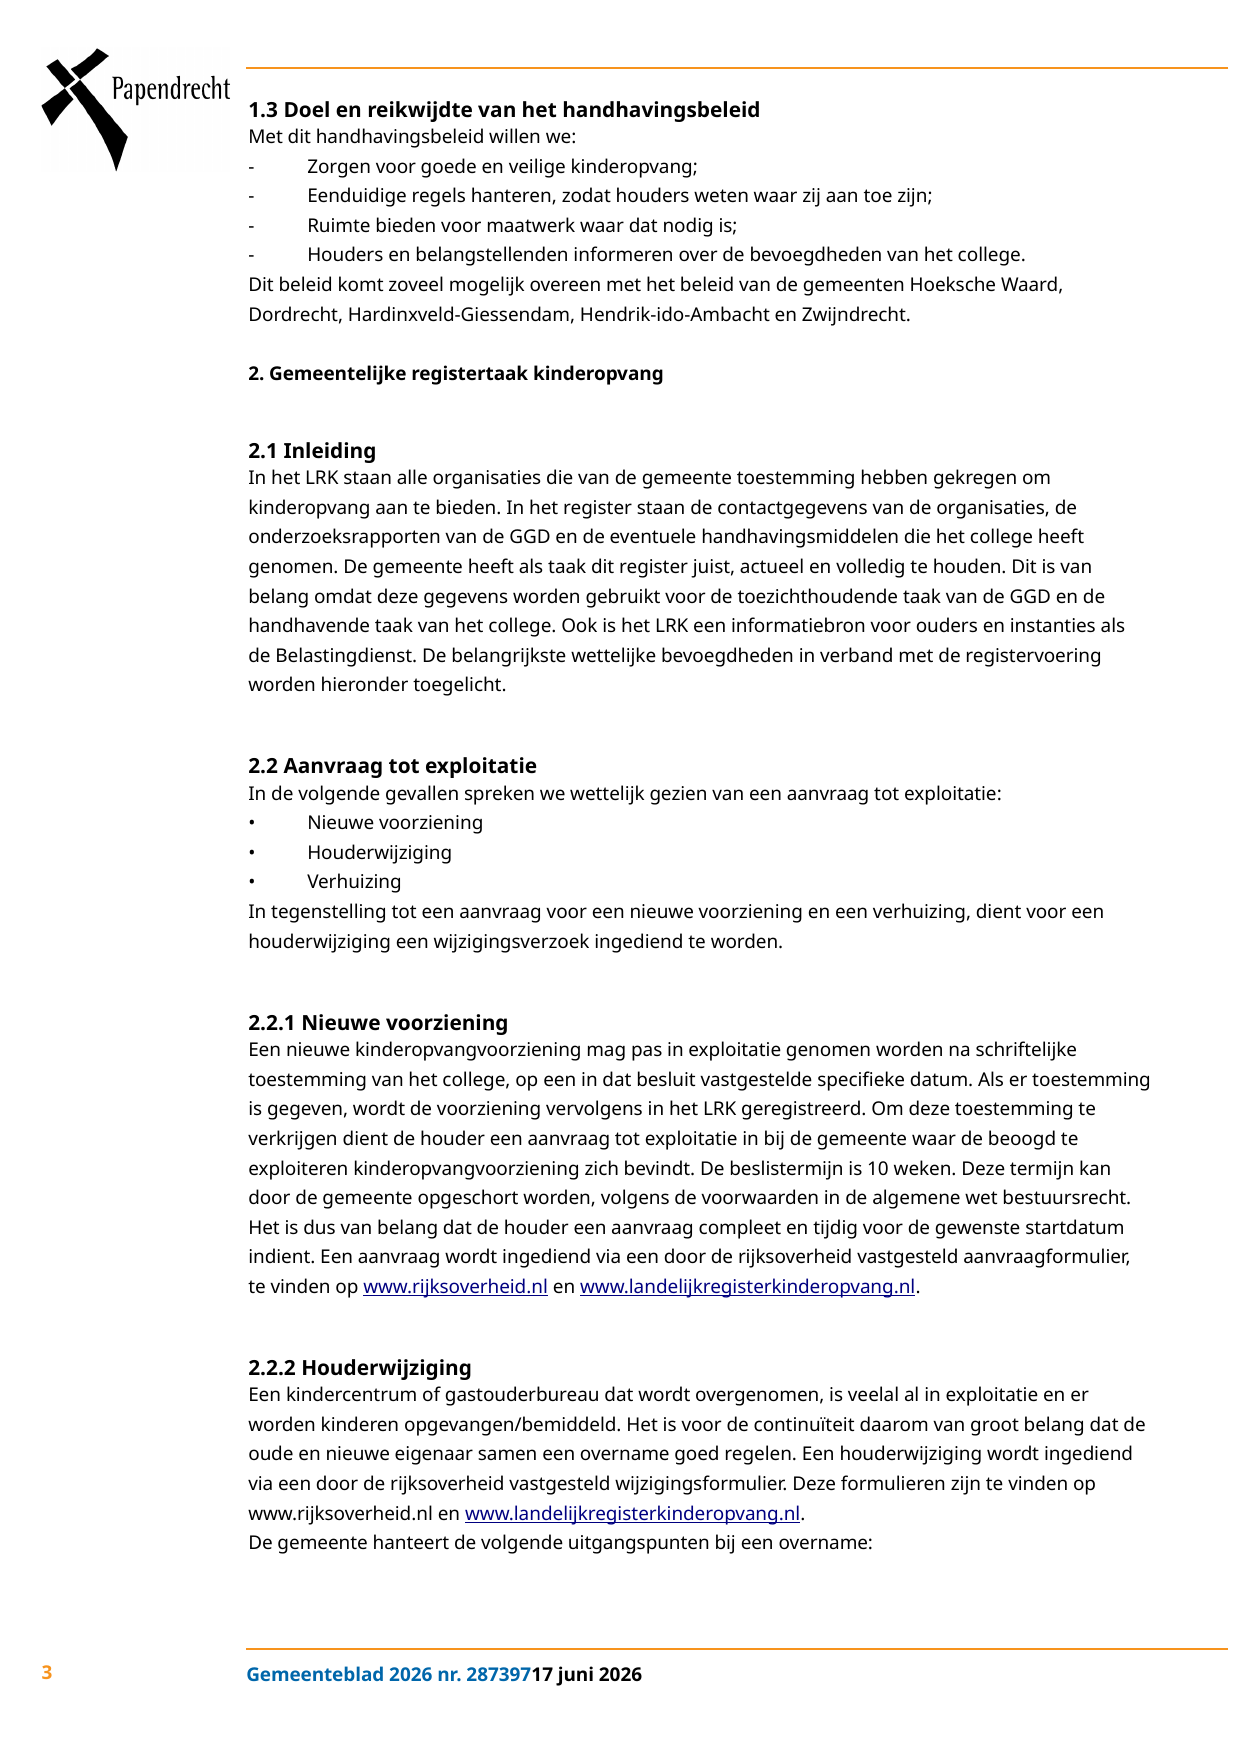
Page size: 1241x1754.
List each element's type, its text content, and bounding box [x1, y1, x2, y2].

list Houders en belangstellenden informeren over de bevoegdheden van het college. [248, 242, 1152, 267]
text Met dit handhavingsbeleid willen we: [248, 123, 1152, 149]
text Een nieuwe kinderopvangvoorziening mag pas in exploitatie genomen worden na schriftelijke toestemming van het college, op een in dat besluit vastgestelde specifieke datum. Als er toestemming is gegeven, wordt de voorziening vervolgens in het LRK geregistreerd. Om deze toestemming te verkrijgen dient de houder een aanvraag tot exploitatie in bij de gemeente waar de beoogd te exploiteren kinderopvangvoorziening zich bevindt. De beslistermijn is 10 weken. Deze termijn kan door de gemeente opgeschort worden, volgens de voorwaarden in de algemene wet bestuursrecht. Het is dus van belang dat de houder een aanvraag compleet en tijdig voor de gewenste startdatum indient. Een aanvraag wordt ingediend via een door de rijksoverheid vastgesteld aanvraagformulier, te vinden op www.rijksoverheid.nl en www.landelijkregisterkinderopvang.nl. [248, 1036, 1152, 1299]
text 2. Gemeentelijke registertaak kinderopvang [248, 360, 1152, 386]
list Houderwijziging [248, 839, 1152, 865]
text 1.3 Doel en reikwijdte van het handhavingsbeleid [248, 95, 1152, 123]
text In de volgende gevallen spreken we wettelijk gezien van een aanvraag tot exploitatie: [248, 780, 1152, 806]
text 2.2 Aanvraag tot exploitatie [248, 752, 1152, 780]
text 2.1 Inleiding [248, 436, 1152, 464]
text In het LRK staan alle organisaties die van de gemeente toestemming hebben gekregen om kinderopvang aan te bieden. In het register staan de contactgegevens van de organisaties, de onderzoeksrapporten van de GGD en de eventuele handhavingsmiddelen die het college heeft genomen. De gemeente heeft als taak dit register juist, actueel en volledig te houden. Dit is van belang omdat deze gegevens worden gebruikt voor de toezichthoudende taak van de GGD en de handhavende taak van het college. Ook is het LRK een informatiebron voor ouders en instanties als de Belastingdienst. De belangrijkste wettelijke bevoegdheden in verband met de registervoering worden hieronder toegelicht. [248, 464, 1152, 697]
text 2.2.2 Houderwijziging [248, 1353, 1152, 1381]
picture [41, 47, 231, 172]
list Zorgen voor goede en veilige kinderopvang; [248, 153, 1152, 178]
list Ruimte bieden voor maatwerk waar dat nodig is; [248, 212, 1152, 238]
list Verhuizing [248, 869, 1152, 894]
text De gemeente hanteert de volgende uitgangspunten bij een overname: [248, 1529, 1152, 1555]
list Nieuwe voorziening [248, 809, 1152, 835]
text In tegenstelling tot een aanvraag voor een nieuwe voorziening en een verhuizing, dient voor een houderwijziging een wijzigingsverzoek ingediend te worden. [248, 898, 1152, 954]
text Dit beleid komt zoveel mogelijk overeen met het beleid van de gemeenten Hoeksche Waard, Dordrecht, Hardinxveld-Giessendam, Hendrik-ido-Ambacht en Zwijndrecht. [248, 271, 1152, 326]
text Een kindercentrum of gastouderbureau dat wordt overgenomen, is veelal al in exploitatie en er worden kinderen opgevangen/bemiddeld. Het is voor de continuïteit daarom van groot belang dat de oude en nieuwe eigenaar samen een overname goed regelen. Een houderwijziging wordt ingediend via een door de rijksoverheid vastgesteld wijzigingsformulier. Deze formulieren zijn te vinden op www.rijksoverheid.nl en www.landelijkregisterkinderopvang.nl. [248, 1381, 1152, 1526]
list Eenduidige regels hanteren, zodat houders weten waar zij aan toe zijn; [248, 182, 1152, 208]
text 2.2.1 Nieuwe voorziening [248, 1008, 1152, 1036]
